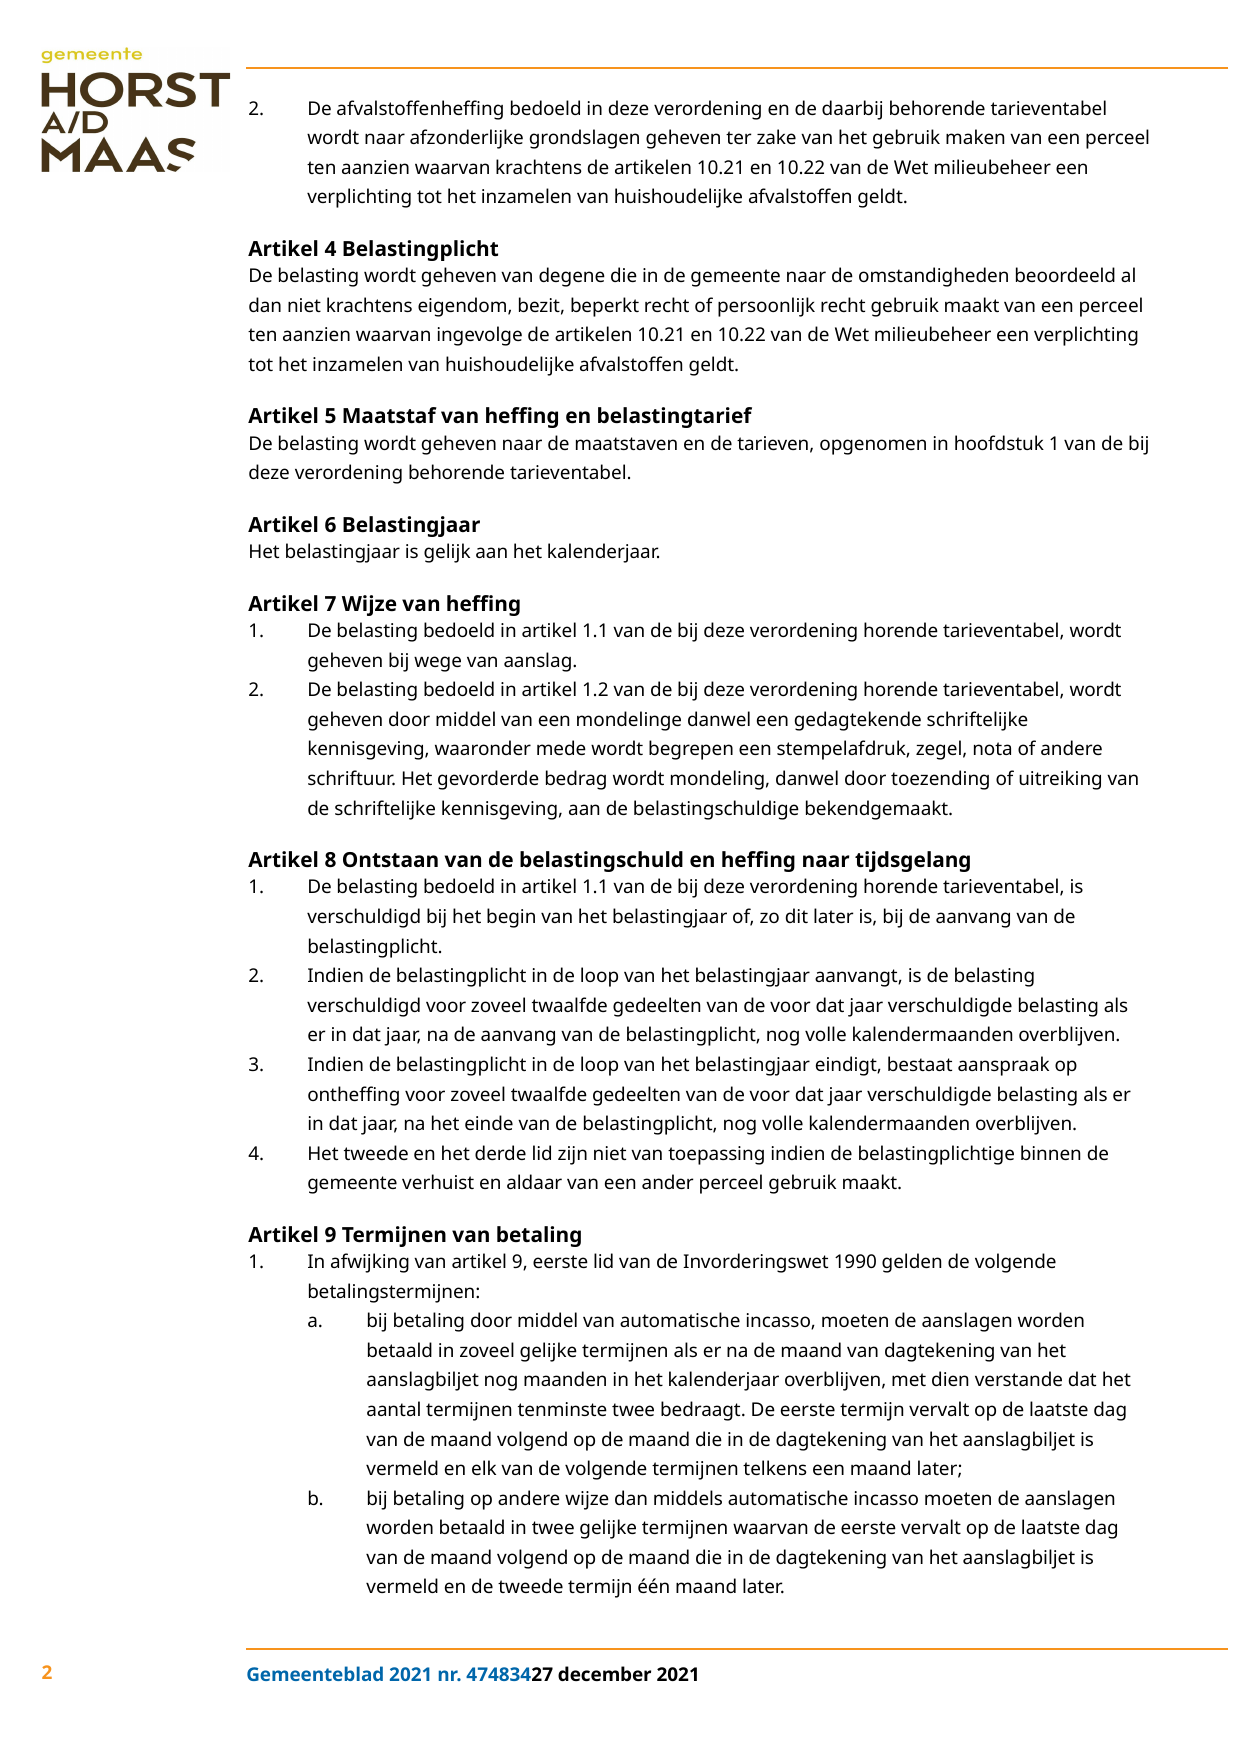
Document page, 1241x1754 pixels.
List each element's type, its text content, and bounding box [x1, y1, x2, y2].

text Artikel 8 Ontstaan van de belastingschuld en heffing naar tijdsgelang [248, 845, 1152, 874]
list De belasting bedoeld in artikel 1.1 van de bij deze verordening horende tarieventabel, wordt geheven bij wege van aanslag. [248, 617, 1152, 673]
picture [41, 47, 231, 172]
text Artikel 7 Wijze van heffing [248, 589, 1152, 617]
text Het belastingjaar is gelijk aan het kalenderjaar. [248, 538, 1152, 564]
text Artikel 6 Belastingjaar [248, 510, 1152, 538]
text Artikel 9 Termijnen van betaling [248, 1220, 1152, 1248]
list Het tweede en het derde lid zijn niet van toepassing indien de belastingplichtige binnen de gemeente verhuist en aldaar van een ander perceel gebruik maakt. [248, 1140, 1152, 1195]
list De belasting bedoeld in artikel 1.2 van de bij deze verordening horende tarieventabel, wordt geheven door middel van een mondelinge danwel een gedagtekende schriftelijke kennisgeving, waaronder mede wordt begrepen een stempelafdruk, zegel, nota of andere schriftuur. Het gevorderde bedrag wordt mondeling, danwel door toezending of uitreiking van de schriftelijke kennisgeving, aan de belastingschuldige bekendgemaakt. [248, 676, 1152, 821]
list Indien de belastingplicht in de loop van het belastingjaar eindigt, bestaat aanspraak op ontheffing voor zoveel twaalfde gedeelten van de voor dat jaar verschuldigde belasting als er in dat jaar, na het einde van de belastingplicht, nog volle kalendermaanden overblijven. [248, 1051, 1152, 1136]
list De belasting bedoeld in artikel 1.1 van de bij deze verordening horende tarieventabel, is verschuldigd bij het begin van het belastingjaar of, zo dit later is, bij de aanvang van de belastingplicht. [248, 874, 1152, 958]
text De belasting wordt geheven naar de maatstaven en de tarieven, opgenomen in hoofdstuk 1 van de bij deze verordening behorende tarieventabel. [248, 430, 1152, 485]
list In afwijking van artikel 9, eerste lid van de Invorderingswet 1990 gelden de volgende betalingstermijnen: [248, 1248, 1152, 1304]
text Artikel 5 Maatstaf van heffing en belastingtarief [248, 402, 1152, 430]
list De afvalstoffenheffing bedoeld in deze verordening en de daarbij behorende tarieventabel wordt naar afzonderlijke grondslagen geheven ter zake van het gebruik maken van een perceel ten aanzien waarvan krachtens de artikelen 10.21 en 10.22 van de Wet milieubeheer een verplichting tot het inzamelen van huishoudelijke afvalstoffen geldt. [248, 95, 1152, 209]
list Indien de belastingplicht in de loop van het belastingjaar aanvangt, is de belasting verschuldigd voor zoveel twaalfde gedeelten van de voor dat jaar verschuldigde belasting als er in dat jaar, na de aanvang van de belastingplicht, nog volle kalendermaanden overblijven. [248, 962, 1152, 1047]
list bij betaling door middel van automatische incasso, moeten de aanslagen worden betaald in zoveel gelijke termijnen als er na de maand van dagtekening van het aanslagbiljet nog maanden in het kalenderjaar overblijven, met dien verstande dat het aantal termijnen tenminste twee bedraagt. De eerste termijn vervalt op de laatste dag van de maand volgend op de maand die in de dagtekening van het aanslagbiljet is vermeld en elk van de volgende termijnen telkens een maand later; [307, 1307, 1152, 1481]
list bij betaling op andere wijze dan middels automatische incasso moeten de aanslagen worden betaald in twee gelijke termijnen waarvan de eerste vervalt op de laatste dag van de maand volgend op de maand die in de dagtekening van het aanslagbiljet is vermeld en de tweede termijn één maand later. [307, 1485, 1152, 1599]
text De belasting wordt geheven van degene die in de gemeente naar de omstandigheden beoordeeld al dan niet krachtens eigendom, bezit, beperkt recht of persoonlijk recht gebruik maakt van een perceel ten aanzien waarvan ingevolge de artikelen 10.21 en 10.22 van de Wet milieubeheer een verplichting tot het inzamelen van huishoudelijke afvalstoffen geldt. [248, 262, 1152, 377]
text Artikel 4 Belastingplicht [248, 234, 1152, 262]
